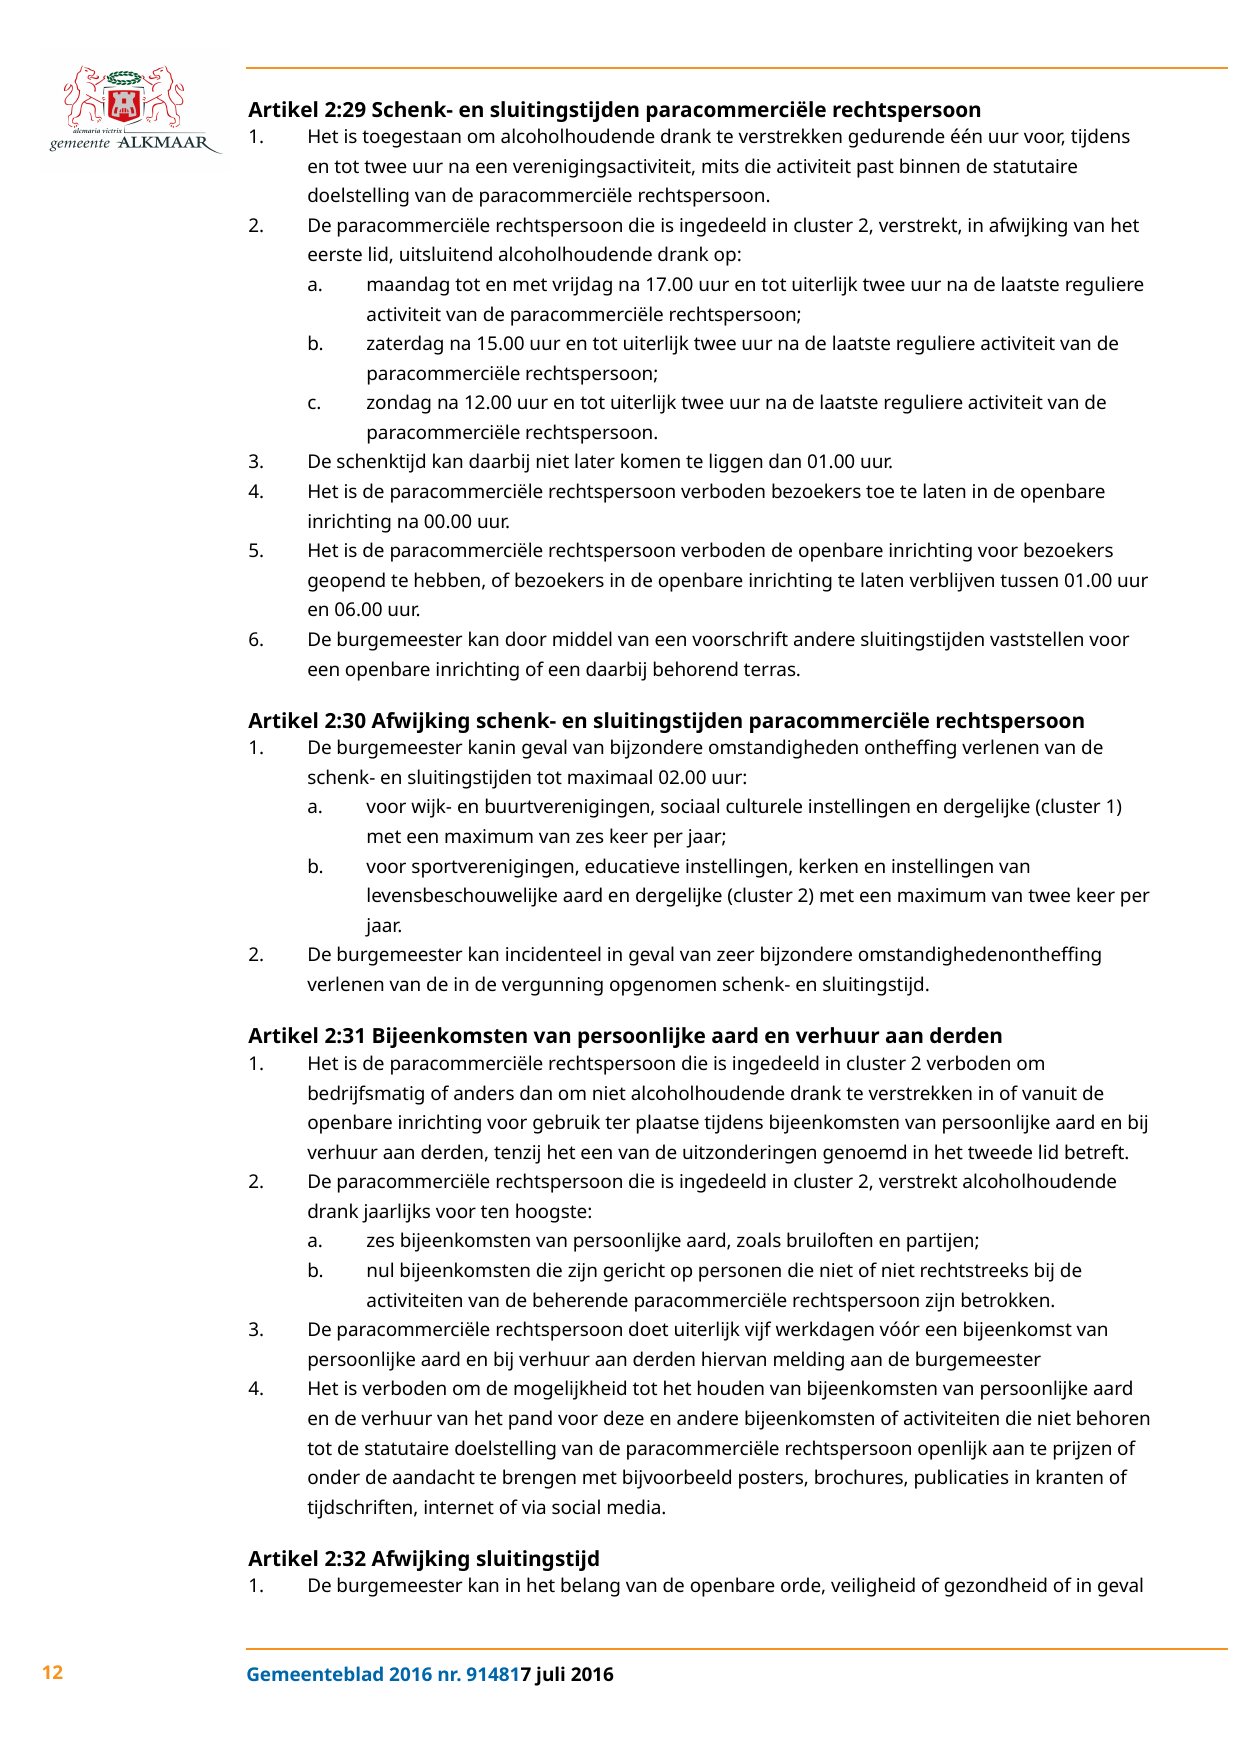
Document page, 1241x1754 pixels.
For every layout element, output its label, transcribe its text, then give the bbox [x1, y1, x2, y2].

text Artikel 2:29 Schenk- en sluitingstijden paracommerciële rechtspersoon [248, 95, 1152, 123]
list De paracommerciële rechtspersoon doet uiterlijk vijf werkdagen vóór een bijeenkomst van persoonlijke aard en bij verhuur aan derden hiervan melding aan de burgemeester [248, 1316, 1152, 1372]
list De burgemeester kan in het belang van de openbare orde, veiligheid of gezondheid of in geval [248, 1573, 1152, 1598]
list nul bijeenkomsten die zijn gericht op personen die niet of niet rechtstreeks bij de activiteiten van de beherende paracommerciële rechtspersoon zijn betrokken. [307, 1257, 1152, 1312]
list De burgemeester kan door middel van een voorschrift andere sluitingstijden vaststellen voor een openbare inrichting of een daarbij behorend terras. [248, 626, 1152, 681]
list De paracommerciële rechtspersoon die is ingedeeld in cluster 2, verstrekt alcoholhoudende drank jaarlijks voor ten hoogste: [248, 1168, 1152, 1224]
list voor wijk- en buurtverenigingen, sociaal culturele instellingen en dergelijke (cluster 1) met een maximum van zes keer per jaar; [307, 794, 1152, 849]
text Artikel 2:31 Bijeenkomsten van persoonlijke aard en verhuur aan derden [248, 1022, 1152, 1050]
list De burgemeester kanin geval van bijzondere omstandigheden ontheffing verlenen van de schenk- en sluitingstijden tot maximaal 02.00 uur: [248, 734, 1152, 790]
list zaterdag na 15.00 uur en tot uiterlijk twee uur na de laatste reguliere activiteit van de paracommerciële rechtspersoon; [307, 330, 1152, 386]
list maandag tot en met vrijdag na 17.00 uur en tot uiterlijk twee uur na de laatste reguliere activiteit van de paracommerciële rechtspersoon; [307, 271, 1152, 326]
text Artikel 2:32 Afwijking sluitingstijd [248, 1544, 1152, 1573]
text Artikel 2:30 Afwijking schenk- en sluitingstijden paracommerciële rechtspersoon [248, 706, 1152, 734]
list Het is de paracommerciële rechtspersoon die is ingedeeld in cluster 2 verboden om bedrijfsmatig of anders dan om niet alcoholhoudende drank te verstrekken in of vanuit de openbare inrichting voor gebruik ter plaatse tijdens bijeenkomsten van persoonlijke aard en bij verhuur aan derden, tenzij het een van de uitzonderingen genoemd in het tweede lid betreft. [248, 1050, 1152, 1164]
list De burgemeester kan incidenteel in geval van zeer bijzondere omstandighedenontheffing verlenen van de in de vergunning opgenomen schenk- en sluitingstijd. [248, 942, 1152, 997]
list De schenktijd kan daarbij niet later komen te liggen dan 01.00 uur. [248, 449, 1152, 474]
list De paracommerciële rechtspersoon die is ingedeeld in cluster 2, verstrekt, in afwijking van het eerste lid, uitsluitend alcoholhoudende drank op: [248, 212, 1152, 267]
list Het is de paracommerciële rechtspersoon verboden bezoekers toe te laten in de openbare inrichting na 00.00 uur. [248, 478, 1152, 533]
picture [41, 47, 231, 172]
list zes bijeenkomsten van persoonlijke aard, zoals bruiloften en partijen; [307, 1228, 1152, 1253]
list voor sportverenigingen, educatieve instellingen, kerken en instellingen van levensbeschouwelijke aard en dergelijke (cluster 2) met een maximum van twee keer per jaar. [307, 853, 1152, 938]
list Het is de paracommerciële rechtspersoon verboden de openbare inrichting voor bezoekers geopend te hebben, of bezoekers in de openbare inrichting te laten verblijven tussen 01.00 uur en 06.00 uur. [248, 537, 1152, 622]
list zondag na 12.00 uur en tot uiterlijk twee uur na de laatste reguliere activiteit van de paracommerciële rechtspersoon. [307, 389, 1152, 445]
list Het is toegestaan om alcoholhoudende drank te verstrekken gedurende één uur voor, tijdens en tot twee uur na een verenigingsactiviteit, mits die activiteit past binnen de statutaire doelstelling van de paracommerciële rechtspersoon. [248, 123, 1152, 208]
list Het is verboden om de mogelijkheid tot het houden van bijeenkomsten van persoonlijke aard en de verhuur van het pand voor deze en andere bijeenkomsten of activiteiten die niet behoren tot de statutaire doelstelling van de paracommerciële rechtspersoon openlijk aan te prijzen of onder de aandacht te brengen met bijvoorbeeld posters, brochures, publicaties in kranten of tijdschriften, internet of via social media. [248, 1376, 1152, 1519]
